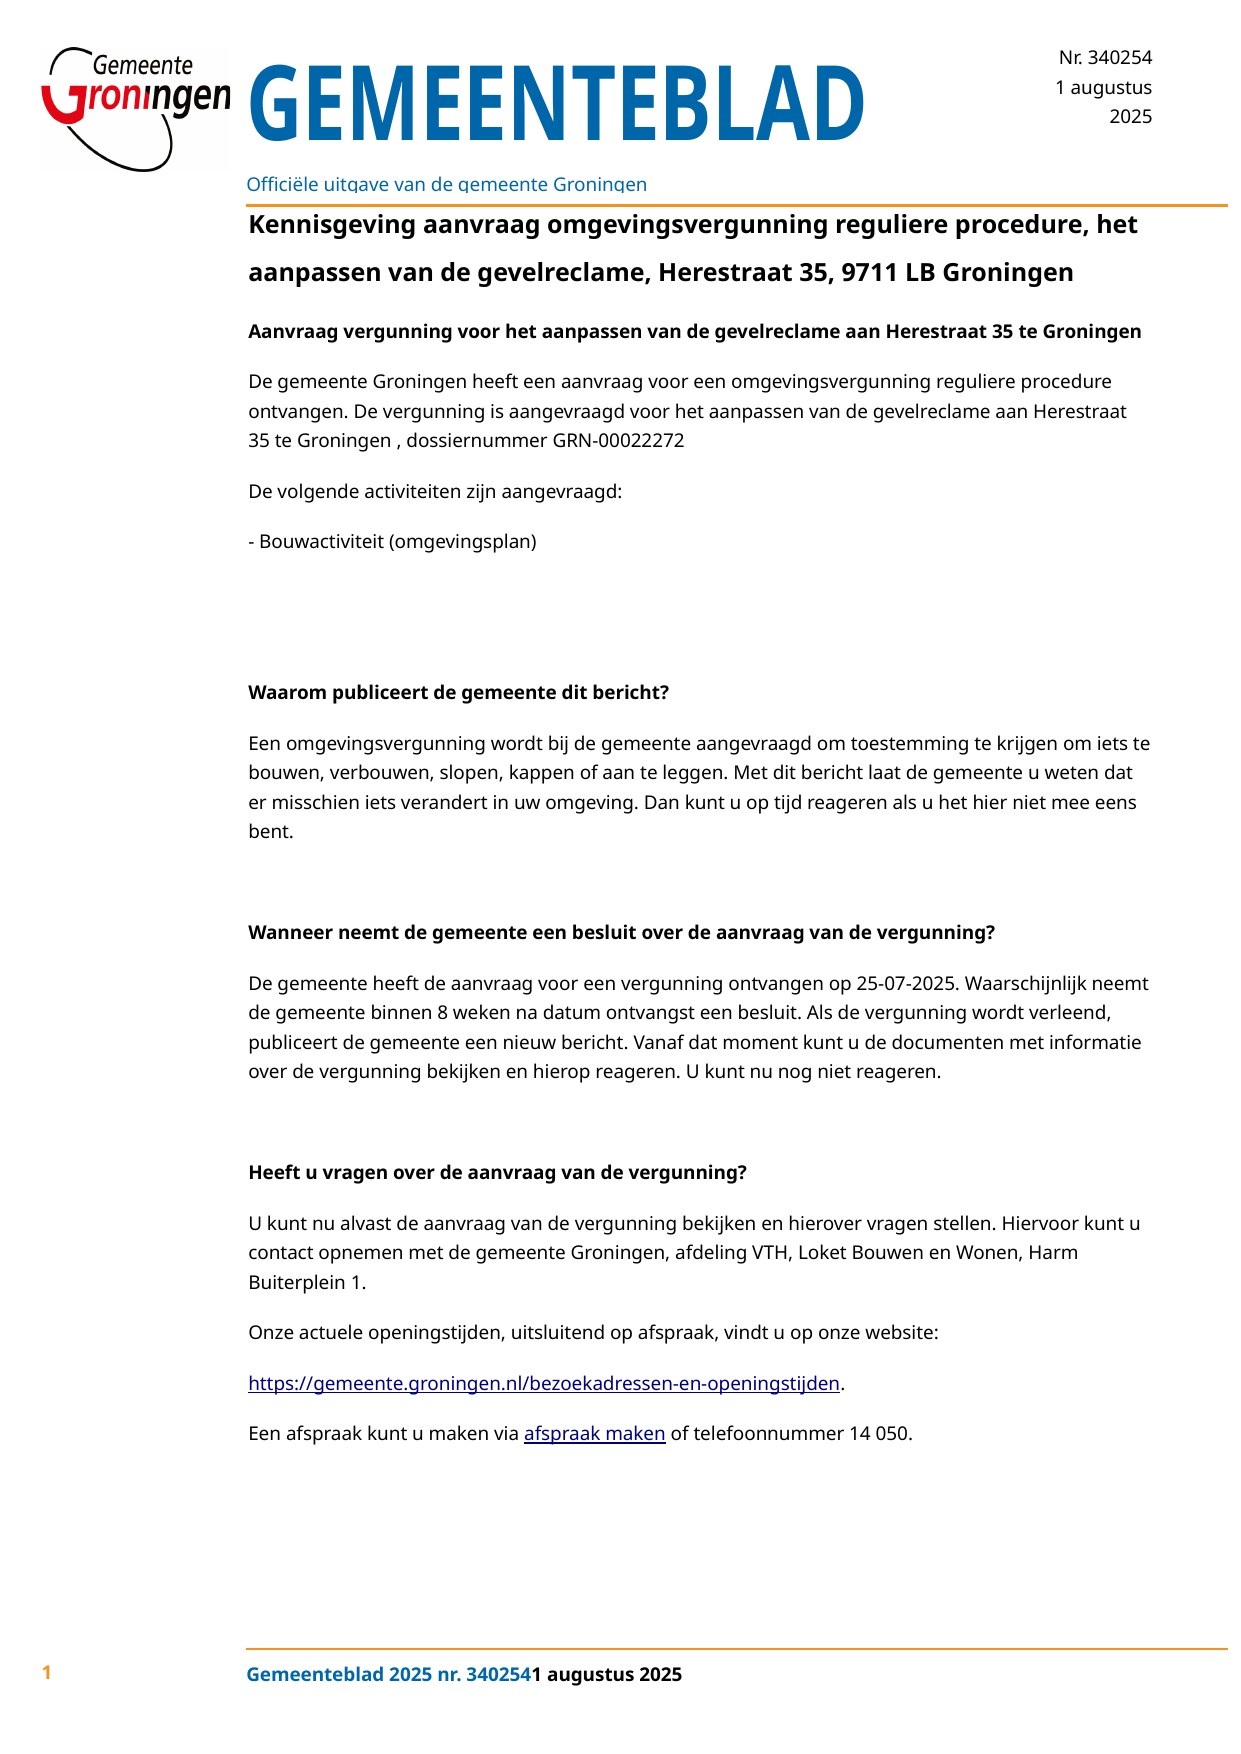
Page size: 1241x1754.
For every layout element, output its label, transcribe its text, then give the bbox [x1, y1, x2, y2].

text Een omgevingsvergunning wordt bij de gemeente aangevraagd om toestemming te krijgen om iets te bouwen, verbouwen, slopen, kappen of aan te leggen. Met dit bericht laat de gemeente u weten dat er misschien iets verandert in uw omgeving. Dan kunt u op tijd reageren als u het hier niet mee eens bent. [248, 730, 1152, 844]
text De volgende activiteiten zijn aangevraagd: [248, 478, 1152, 504]
text Kennisgeving aanvraag omgevingsvergunning reguliere procedure, het aanpassen van de gevelreclame, Herestraat 35, 9711 LB Groningen [248, 207, 1152, 288]
text Waarom publiceert de gemeente dit bericht? [248, 679, 1152, 705]
picture [41, 47, 231, 172]
text https://gemeente.groningen.nl/bezoekadressen-en-openingstijden. [248, 1370, 1152, 1396]
text Heeft u vragen over de aanvraag van de vergunning? [248, 1159, 1152, 1185]
text Onze actuele openingstijden, uitsluitend op afspraak, vindt u op onze website: [248, 1319, 1152, 1345]
text Aanvraag vergunning voor het aanpassen van de gevelreclame aan Herestraat 35 te Groningen [248, 318, 1152, 344]
text Een afspraak kunt u maken via afspraak maken of telefoonnummer 14 050. [248, 1420, 1152, 1446]
text - Bouwactiviteit (omgevingsplan) [248, 528, 1152, 554]
text Wanneer neemt de gemeente een besluit over de aanvraag van de vergunning? [248, 919, 1152, 945]
text De gemeente heeft de aanvraag voor een vergunning ontvangen op 25-07-2025. Waarschijnlijk neemt de gemeente binnen 8 weken na datum ontvangst een besluit. Als de vergunning wordt verleend, publiceert de gemeente een nieuw bericht. Vanaf dat moment kunt u de documenten met informatie over de vergunning bekijken en hierop reageren. U kunt nu nog niet reageren. [248, 970, 1152, 1084]
text U kunt nu alvast de aanvraag van de vergunning bekijken en hierover vragen stellen. Hiervoor kunt u contact opnemen met de gemeente Groningen, afdeling VTH, Loket Bouwen en Wonen, Harm Buiterplein 1. [248, 1210, 1152, 1295]
text De gemeente Groningen heeft een aanvraag voor een omgevingsvergunning reguliere procedure ontvangen. De vergunning is aangevraagd voor het aanpassen van de gevelreclame aan Herestraat 35 te Groningen , dossiernummer GRN-00022272 [248, 368, 1152, 453]
